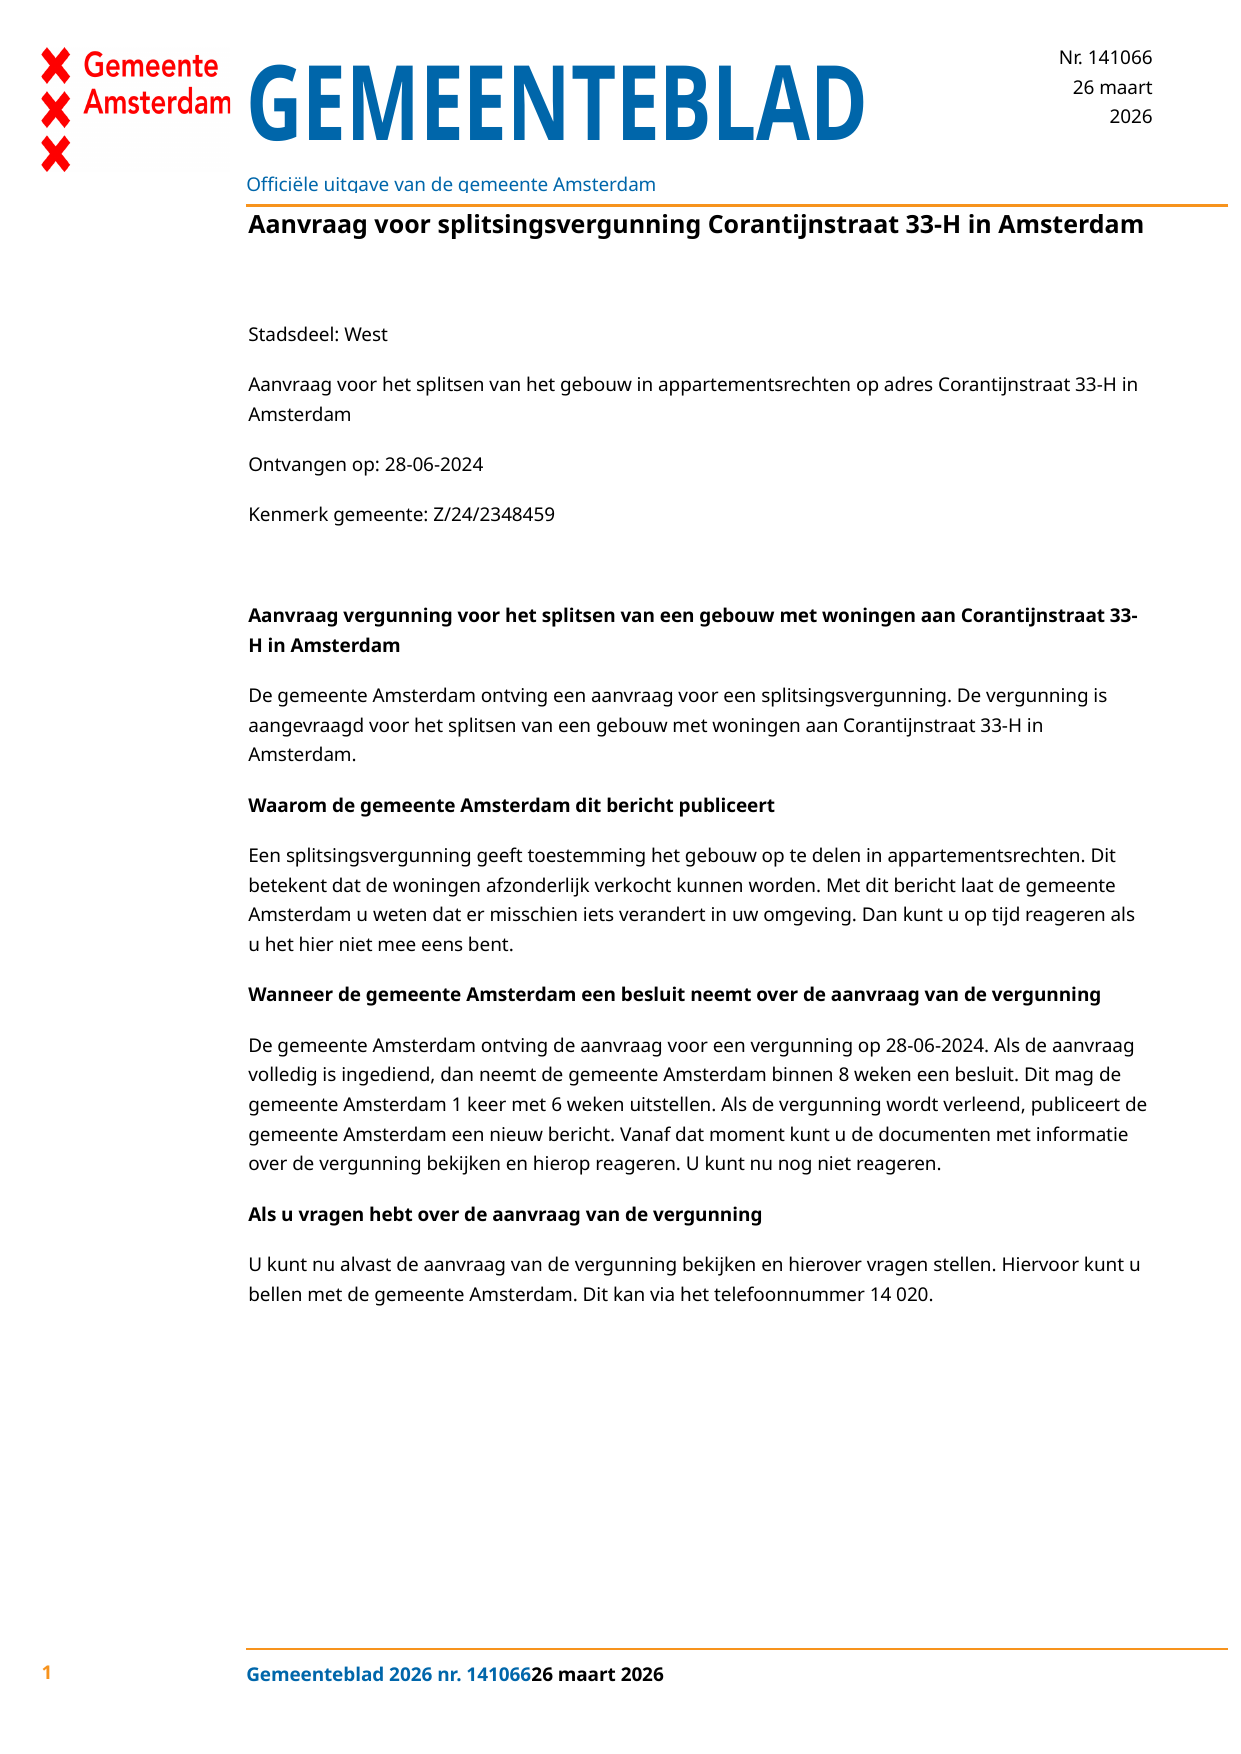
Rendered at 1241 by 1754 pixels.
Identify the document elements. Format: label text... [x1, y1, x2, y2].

text Ontvangen op: 28-06-2024 [248, 451, 1152, 477]
text Wanneer de gemeente Amsterdam een besluit neemt over de aanvraag van de vergunning [248, 982, 1152, 1007]
text Als u vragen hebt over de aanvraag van de vergunning [248, 1201, 1152, 1226]
text Aanvraag voor het splitsen van het gebouw in appartementsrechten op adres Corantijnstraat 33-H in Amsterdam [248, 371, 1152, 426]
text Een splitsingsvergunning geeft toestemming het gebouw op te delen in appartementsrechten. Dit betekent dat de woningen afzonderlijk verkocht kunnen worden. Met dit bericht laat de gemeente Amsterdam u weten dat er misschien iets verandert in uw omgeving. Dan kunt u op tijd reageren als u het hier niet mee eens bent. [248, 842, 1152, 957]
text Aanvraag vergunning voor het splitsen van een gebouw met woningen aan Corantijnstraat 33-H in Amsterdam [248, 602, 1152, 658]
text Waarom de gemeente Amsterdam dit bericht publiceert [248, 792, 1152, 818]
text Aanvraag voor splitsingsvergunning Corantijnstraat 33-H in Amsterdam [248, 207, 1152, 241]
text De gemeente Amsterdam ontving een aanvraag voor een splitsingsvergunning. De vergunning is aangevraagd voor het splitsen van een gebouw met woningen aan Corantijnstraat 33-H in Amsterdam. [248, 682, 1152, 767]
text Stadsdeel: West [248, 321, 1152, 346]
text De gemeente Amsterdam ontving de aanvraag voor een vergunning op 28-06-2024. Als de aanvraag volledig is ingediend, dan neemt de gemeente Amsterdam binnen 8 weken een besluit. Dit mag de gemeente Amsterdam 1 keer met 6 weken uitstellen. Als de vergunning wordt verleend, publiceert de gemeente Amsterdam een nieuw bericht. Vanaf dat moment kunt u de documenten met informatie over de vergunning bekijken en hierop reageren. U kunt nu nog niet reageren. [248, 1032, 1152, 1176]
picture [41, 47, 231, 172]
text U kunt nu alvast de aanvraag van de vergunning bekijken en hierover vragen stellen. Hiervoor kunt u bellen met de gemeente Amsterdam. Dit kan via het telefoonnummer 14 020. [248, 1251, 1152, 1306]
text Kenmerk gemeente: Z/24/2348459 [248, 502, 1152, 527]
